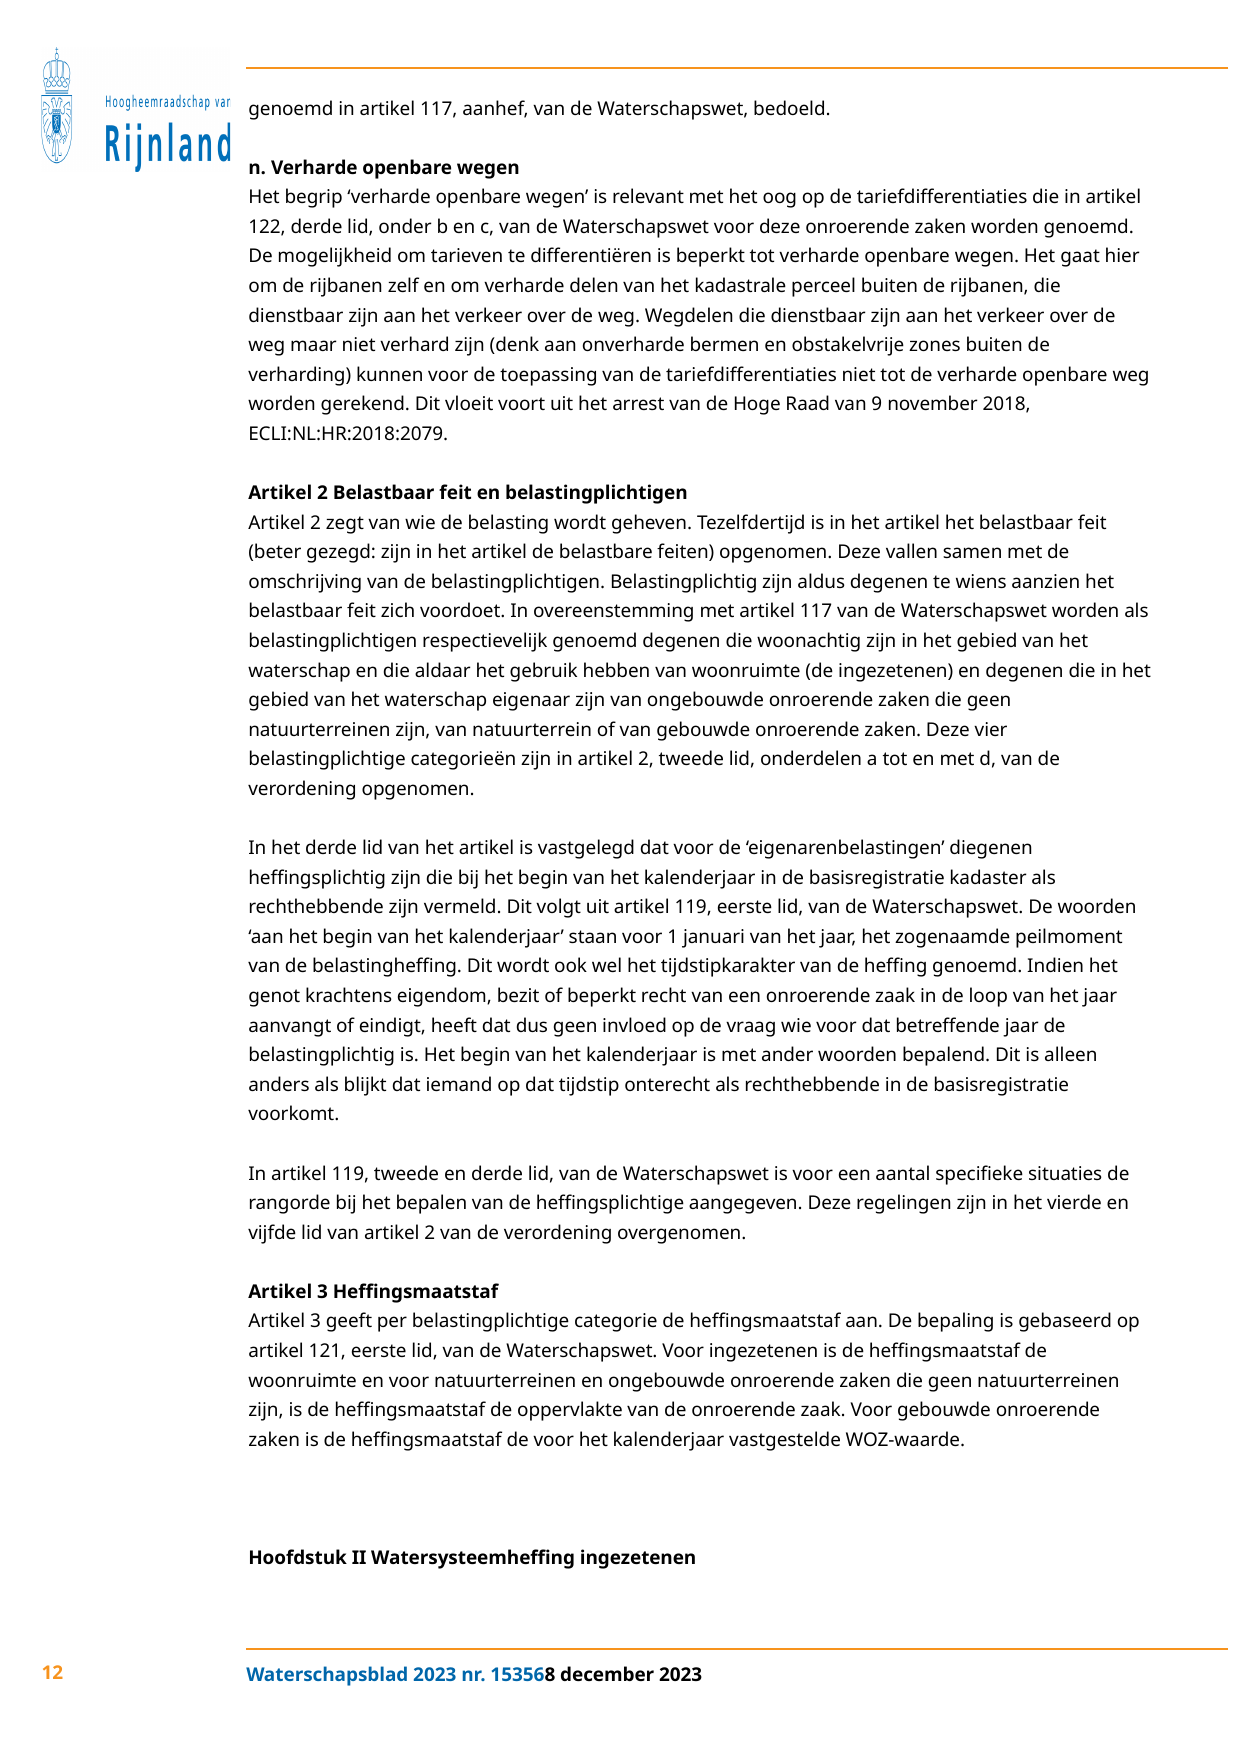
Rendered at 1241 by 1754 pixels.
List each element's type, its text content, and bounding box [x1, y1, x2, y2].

text Artikel 2 zegt van wie de belasting wordt geheven. Tezelfdertijd is in het artikel het belastbaar feit (beter gezegd: zijn in het artikel de belastbare feiten) opgenomen. Deze vallen samen met de omschrijving van de belastingplichtigen. Belastingplichtig zijn aldus degenen te wiens aanzien het belastbaar feit zich voordoet. In overeenstemming met artikel 117 van de Waterschapswet worden als belastingplichtigen respectievelijk genoemd degenen die woonachtig zijn in het gebied van het waterschap en die aldaar het gebruik hebben van woonruimte (de ingezetenen) en degenen die in het gebied van het waterschap eigenaar zijn van ongebouwde onroerende zaken die geen natuurterreinen zijn, van natuurterrein of van gebouwde onroerende zaken. Deze vier belastingplichtige categorieën zijn in artikel 2, tweede lid, onderdelen a tot en met d, van de verordening opgenomen. [248, 509, 1152, 801]
text Artikel 3 Heffingsmaatstaf [248, 1278, 1152, 1304]
text genoemd in artikel 117, aanhef, van de Waterschapswet, bedoeld. [248, 95, 1152, 121]
text n. Verharde openbare wegen [248, 154, 1152, 180]
text Hoofdstuk II Watersysteemheffing ingezetenen [248, 1544, 1152, 1570]
text Het begrip ‘verharde openbare wegen’ is relevant met het oog op de tariefdifferentiaties die in artikel 122, derde lid, onder b en c, van de Waterschapswet voor deze onroerende zaken worden genoemd. De mogelijkheid om tarieven te differentiëren is beperkt tot verharde openbare wegen. Het gaat hier om de rijbanen zelf en om verharde delen van het kadastrale perceel buiten de rijbanen, die dienstbaar zijn aan het verkeer over de weg. Wegdelen die dienstbaar zijn aan het verkeer over de weg maar niet verhard zijn (denk aan onverharde bermen en obstakelvrije zones buiten de verharding) kunnen voor de toepassing van de tariefdifferentiaties niet tot de verharde openbare weg worden gerekend. Dit vloeit voort uit het arrest van de Hoge Raad van 9 november 2018, ECLI:NL:HR:2018:2079. [248, 183, 1152, 446]
picture [41, 47, 231, 172]
text In artikel 119, tweede en derde lid, van de Waterschapswet is voor een aantal specifieke situaties de rangorde bij het bepalen van de heffingsplichtige aangegeven. Deze regelingen zijn in het vierde en vijfde lid van artikel 2 van de verordening overgenomen. [248, 1160, 1152, 1245]
text In het derde lid van het artikel is vastgelegd dat voor de ‘eigenarenbelastingen’ diegenen heffingsplichtig zijn die bij het begin van het kalenderjaar in de basisregistratie kadaster als rechthebbende zijn vermeld. Dit volgt uit artikel 119, eerste lid, van de Waterschapswet. De woorden ‘aan het begin van het kalenderjaar’ staan voor 1 januari van het jaar, het zogenaamde peilmoment van de belastingheffing. Dit wordt ook wel het tijdstipkarakter van de heffing genoemd. Indien het genot krachtens eigendom, bezit of beperkt recht van een onroerende zaak in de loop van het jaar aanvangt of eindigt, heeft dat dus geen invloed op de vraag wie voor dat betreffende jaar de belastingplichtig is. Het begin van het kalenderjaar is met ander woorden bepalend. Dit is alleen anders als blijkt dat iemand op dat tijdstip onterecht als rechthebbende in de basisregistratie voorkomt. [248, 834, 1152, 1126]
text Artikel 3 geeft per belastingplichtige categorie de heffingsmaatstaf aan. De bepaling is gebaseerd op artikel 121, eerste lid, van de Waterschapswet. Voor ingezetenen is de heffingsmaatstaf de woonruimte en voor natuurterreinen en ongebouwde onroerende zaken die geen natuurterreinen zijn, is de heffingsmaatstaf de oppervlakte van de onroerende zaak. Voor gebouwde onroerende zaken is de heffingsmaatstaf de voor het kalenderjaar vastgestelde WOZ-waarde. [248, 1308, 1152, 1452]
text Artikel 2 Belastbaar feit en belastingplichtigen [248, 479, 1152, 505]
